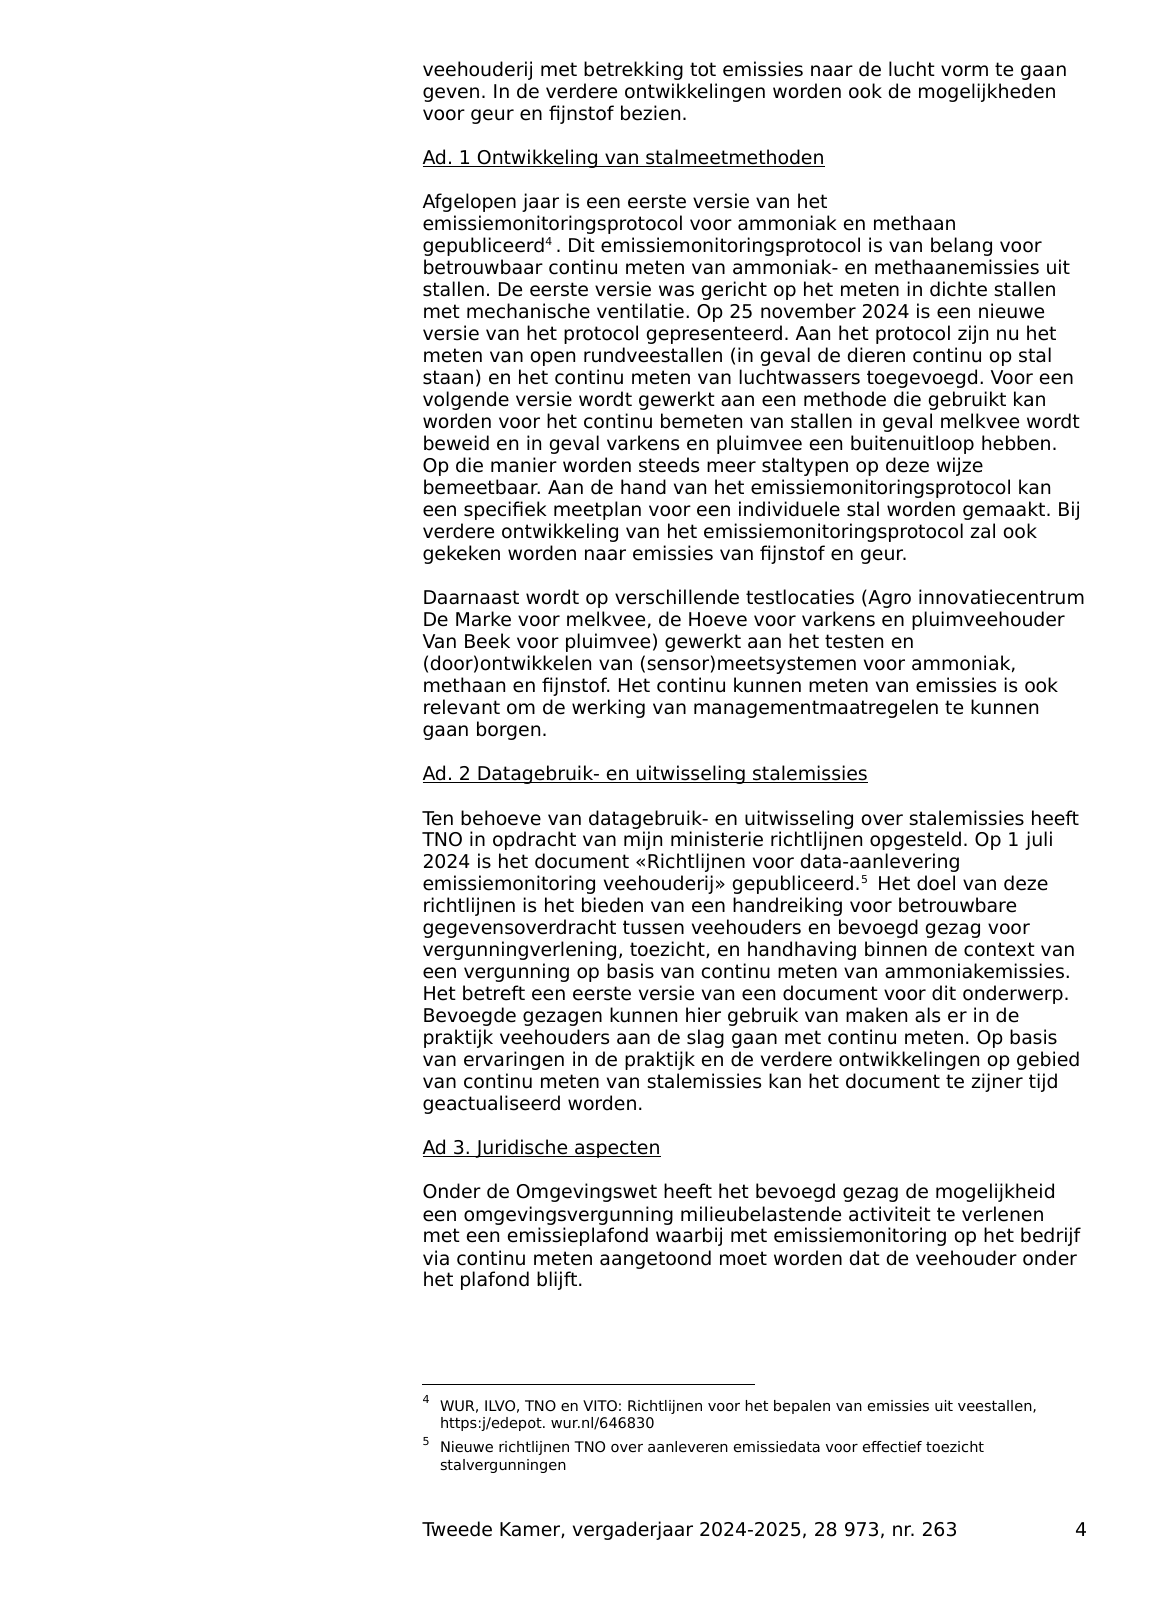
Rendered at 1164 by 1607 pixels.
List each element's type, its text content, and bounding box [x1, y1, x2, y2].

subtitle Ad. 2 Datagebruik- en uitwisseling stalemissies [422, 763, 1087, 785]
text Nieuwe richtlijnen TNO over aanleveren emissiedata voor effectief toezicht stalvergunningen [422, 1435, 1087, 1474]
text Onder de Omgevingswet heeft het bevoegd gezag de mogelijkheid een omgevingsvergunning milieubelastende activiteit te verlenen met een emissieplafond waarbij met emissiemonitoring op het bedrijf via continu meten aangetoond moet worden dat de veehouder onder het plafond blijft. [422, 1181, 1087, 1291]
text Daarnaast wordt op verschillende testlocaties (Agro innovatiecentrum De Marke voor melkvee, de Hoeve voor varkens en pluimveehouder Van Beek voor pluimvee) gewerkt aan het testen en (door)ontwikkelen van (sensor)meetsystemen voor ammoniak, methaan en fijnstof. Het continu kunnen meten van emissies is ook relevant om de werking van managementmaatregelen te kunnen gaan borgen. [422, 587, 1087, 741]
subtitle Ad 3. Juridische aspecten [422, 1137, 1087, 1159]
text veehouderij met betrekking tot emissies naar de lucht vorm te gaan geven. In de verdere ontwikkelingen worden ook de mogelijkheden voor geur en fijnstof bezien. [422, 59, 1087, 125]
text WUR, ILVO, TNO en VITO: Richtlijnen voor het bepalen van emissies uit veestallen, https:j/edepot. wur.nl/646830 [422, 1393, 1087, 1432]
subtitle Ad. 1 Ontwikkeling van stalmeetmethoden [422, 147, 1087, 169]
text Ten behoeve van datagebruik- en uitwisseling over stalemissies heeft TNO in opdracht van mijn ministerie richtlijnen opgesteld. Op 1 juli 2024 is het document «Richtlijnen voor data-aanlevering emissiemonitoring veehouderij» gepubliceerd. Het doel van deze richtlijnen is het bieden van een handreiking voor betrouwbare gegevensoverdracht tussen veehouders en bevoegd gezag voor vergunningverlening, toezicht, en handhaving binnen de context van een vergunning op basis van continu meten van ammoniakemissies. Het betreft een eerste versie van een document voor dit onderwerp. Bevoegde gezagen kunnen hier gebruik van maken als er in de praktijk veehouders aan de slag gaan met continu meten. Op basis van ervaringen in de praktijk en de verdere ontwikkelingen op gebied van continu meten van stalemissies kan het document te zijner tijd geactualiseerd worden. [422, 807, 1087, 1115]
text Afgelopen jaar is een eerste versie van het emissiemonitoringsprotocol voor ammoniak en methaan gepubliceerd. Dit emissiemonitoringsprotocol is van belang voor betrouwbaar continu meten van ammoniak- en methaanemissies uit stallen. De eerste versie was gericht op het meten in dichte stallen met mechanische ventilatie. Op 25 november 2024 is een nieuwe versie van het protocol gepresenteerd. Aan het protocol zijn nu het meten van open rundveestallen (in geval de dieren continu op stal staan) en het continu meten van luchtwassers toegevoegd. Voor een volgende versie wordt gewerkt aan een methode die gebruikt kan worden voor het continu bemeten van stallen in geval melkvee wordt beweid en in geval varkens en pluimvee een buitenuitloop hebben. Op die manier worden steeds meer staltypen op deze wijze bemeetbaar. Aan de hand van het emissiemonitoringsprotocol kan een specifiek meetplan voor een individuele stal worden gemaakt. Bij verdere ontwikkeling van het emissiemonitoringsprotocol zal ook gekeken worden naar emissies van fijnstof en geur. [422, 191, 1087, 565]
